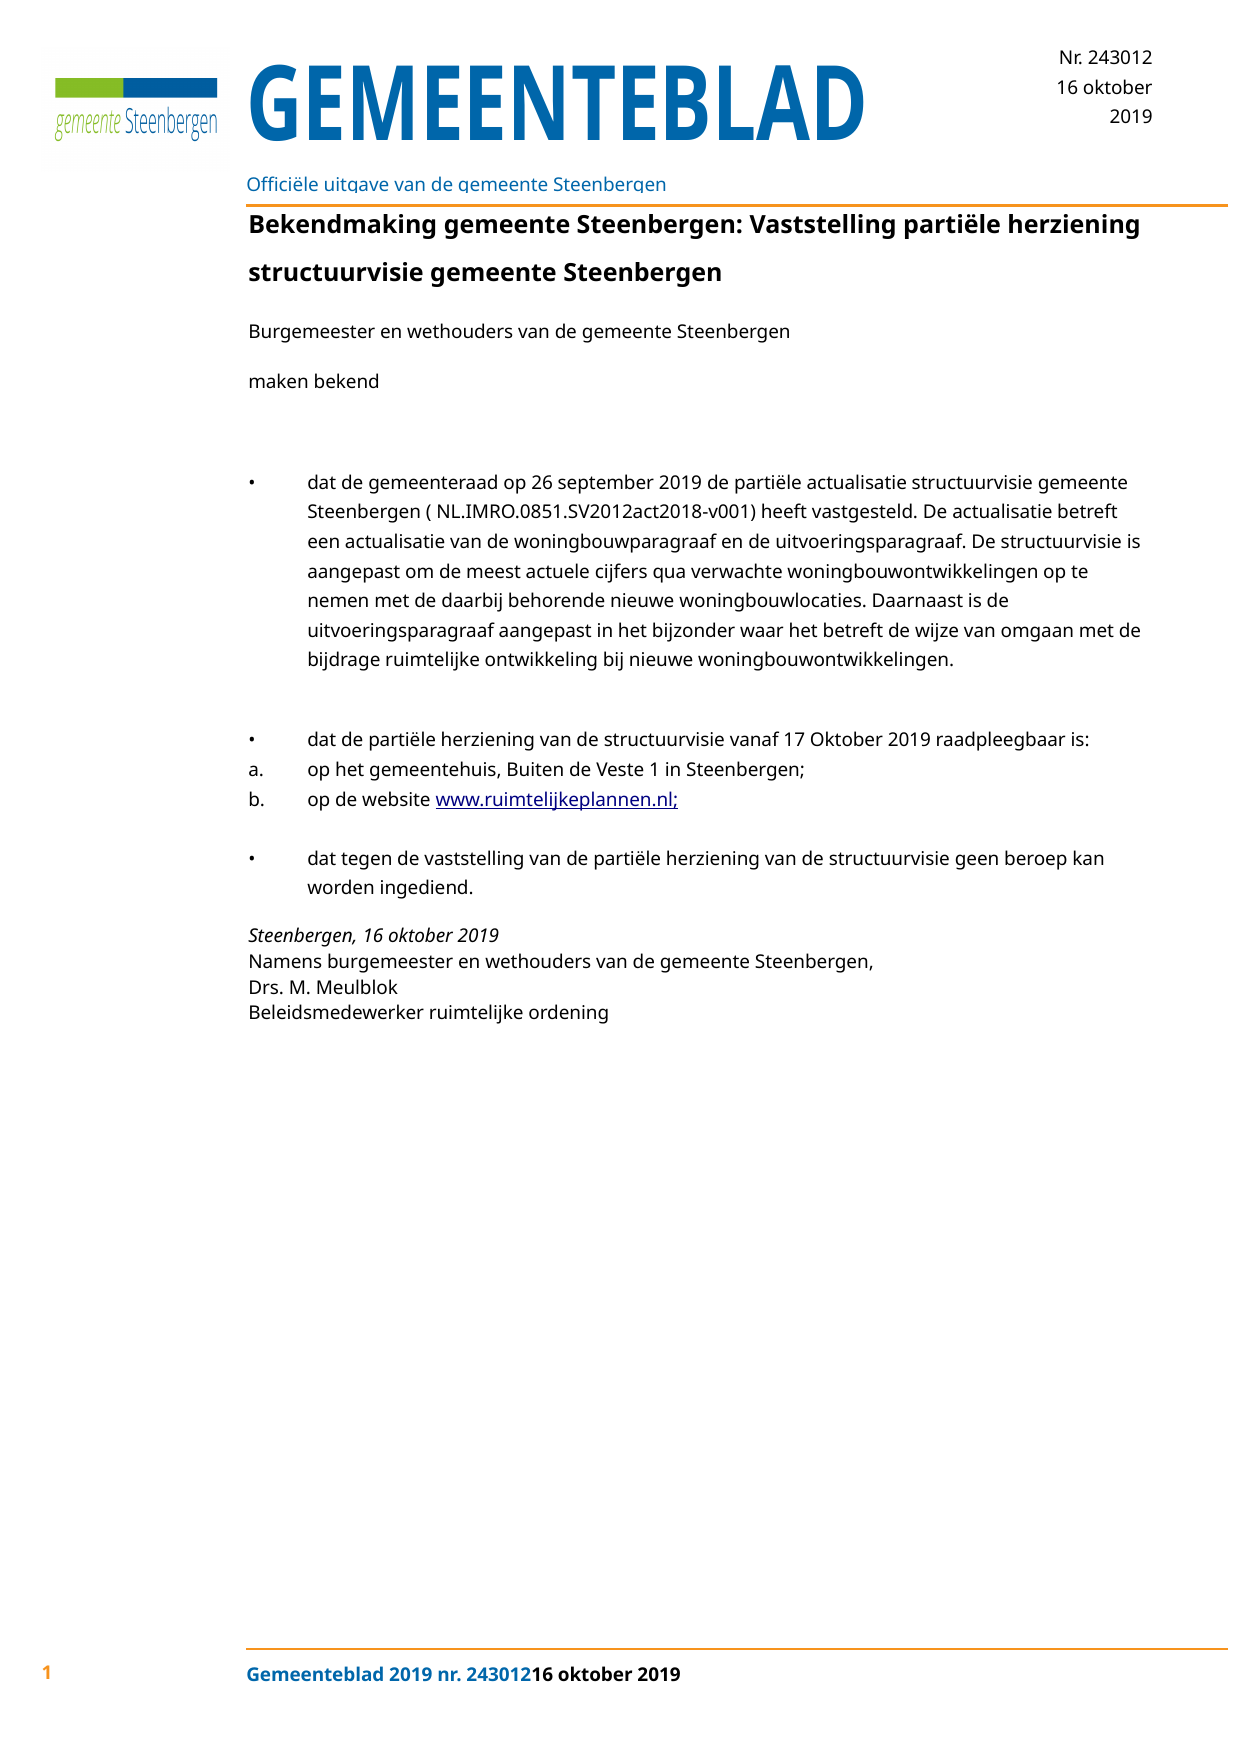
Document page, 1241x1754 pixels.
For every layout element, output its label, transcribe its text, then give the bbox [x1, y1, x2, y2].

text Bekendmaking gemeente Steenbergen: Vaststelling partiële herziening structuurvisie gemeente Steenbergen [248, 207, 1152, 288]
text Namens burgemeester en wethouders van de gemeente Steenbergen, [248, 948, 1152, 974]
list dat de gemeenteraad op 26 september 2019 de partiële actualisatie structuurvisie gemeente Steenbergen ( NL.IMRO.0851.SV2012act2018-v001) heeft vastgesteld. De actualisatie betreft een actualisatie van de woningbouwparagraaf en de uitvoeringsparagraaf. De structuurvisie is aangepast om de meest actuele cijfers qua verwachte woningbouwontwikkelingen op te nemen met de daarbij behorende nieuwe woningbouwlocaties. Daarnaast is de uitvoeringsparagraaf aangepast in het bijzonder waar het betreft de wijze van omgaan met de bijdrage ruimtelijke ontwikkeling bij nieuwe woningbouwontwikkelingen. [248, 469, 1152, 672]
text Steenbergen, 16 oktober 2019 [248, 922, 1152, 948]
text Burgemeester en wethouders van de gemeente Steenbergen [248, 318, 1152, 344]
list dat de partiële herziening van de structuurvisie vanaf 17 Oktober 2019 raadpleegbaar is: [248, 727, 1152, 752]
list op de website www.ruimtelijkeplannen.nl; [248, 786, 1152, 812]
text Drs. M. Meulblok [248, 974, 1152, 999]
text Beleidsmedewerker ruimtelijke ordening [248, 999, 1152, 1025]
list dat tegen de vaststelling van de partiële herziening van de structuurvisie geen beroep kan worden ingediend. [248, 845, 1152, 900]
picture [41, 47, 231, 172]
list op het gemeentehuis, Buiten de Veste 1 in Steenbergen; [248, 756, 1152, 782]
text maken bekend [248, 368, 1152, 394]
